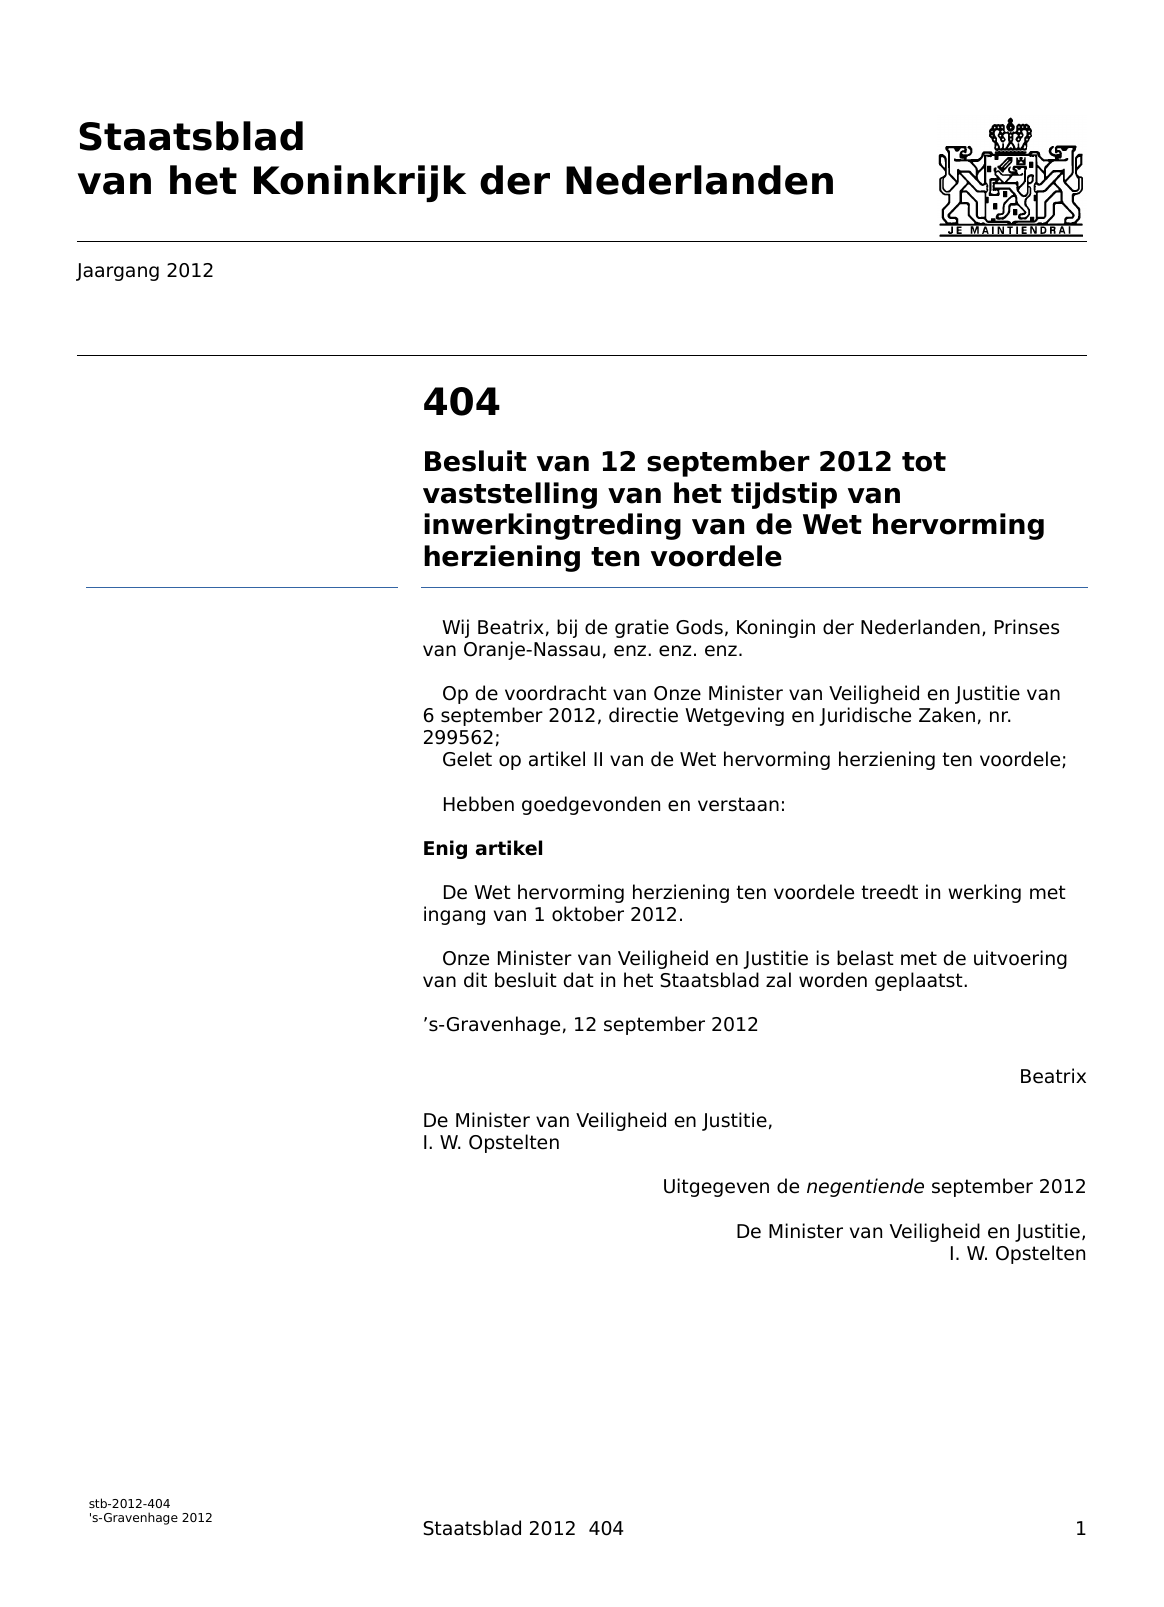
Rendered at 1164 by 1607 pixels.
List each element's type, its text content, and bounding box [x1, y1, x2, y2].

text De Wet hervorming herziening ten voordele treedt in werking met ingang van 1 oktober 2012. [422, 882, 1087, 926]
picture [936, 115, 1087, 240]
text Besluit van 12 september 2012 tot vaststelling van het tijdstip van inwerkingtreding van de Wet hervorming herziening ten voordele [422, 447, 1087, 573]
text Hebben goedgevonden en verstaan: [422, 793, 1087, 815]
text ’s-Gravenhage, 12 september 2012 [422, 1014, 1087, 1036]
table_header Staatsblad van het Koninkrijk der Nederlanden [77, 100, 886, 241]
text De Minister van Veiligheid en Justitie, I. W. Opstelten [422, 1221, 1087, 1264]
text Op de voordracht van Onze Minister van Veiligheid en Justitie van 6 september 2012, directie Wetgeving en Juridische Zaken, nr. 299562; [422, 683, 1087, 749]
subtitle Enig artikel [422, 838, 1087, 859]
text stb-2012-404 [88, 1497, 323, 1511]
text Beatrix [422, 1066, 1087, 1088]
table_cell Jaargang 2012 [77, 242, 1087, 355]
subtitle 404 [422, 381, 1087, 424]
text Onze Minister van Veiligheid en Justitie is belast met de uitvoering van dit besluit dat in het Staatsblad zal worden geplaatst. [422, 948, 1087, 992]
text Gelet op artikel II van de Wet hervorming herziening ten voordele; [422, 749, 1087, 771]
text De Minister van Veiligheid en Justitie, I. W. Opstelten [422, 1110, 1087, 1154]
text Wij Beatrix, bij de gratie Gods, Koningin der Nederlanden, Prinses van Oranje-Nassau, enz. enz. enz. [422, 617, 1087, 661]
table_header [886, 100, 1087, 241]
text Uitgegeven de negentiende september 2012 [422, 1176, 1087, 1198]
text 's-Gravenhage 2012 [88, 1511, 323, 1525]
